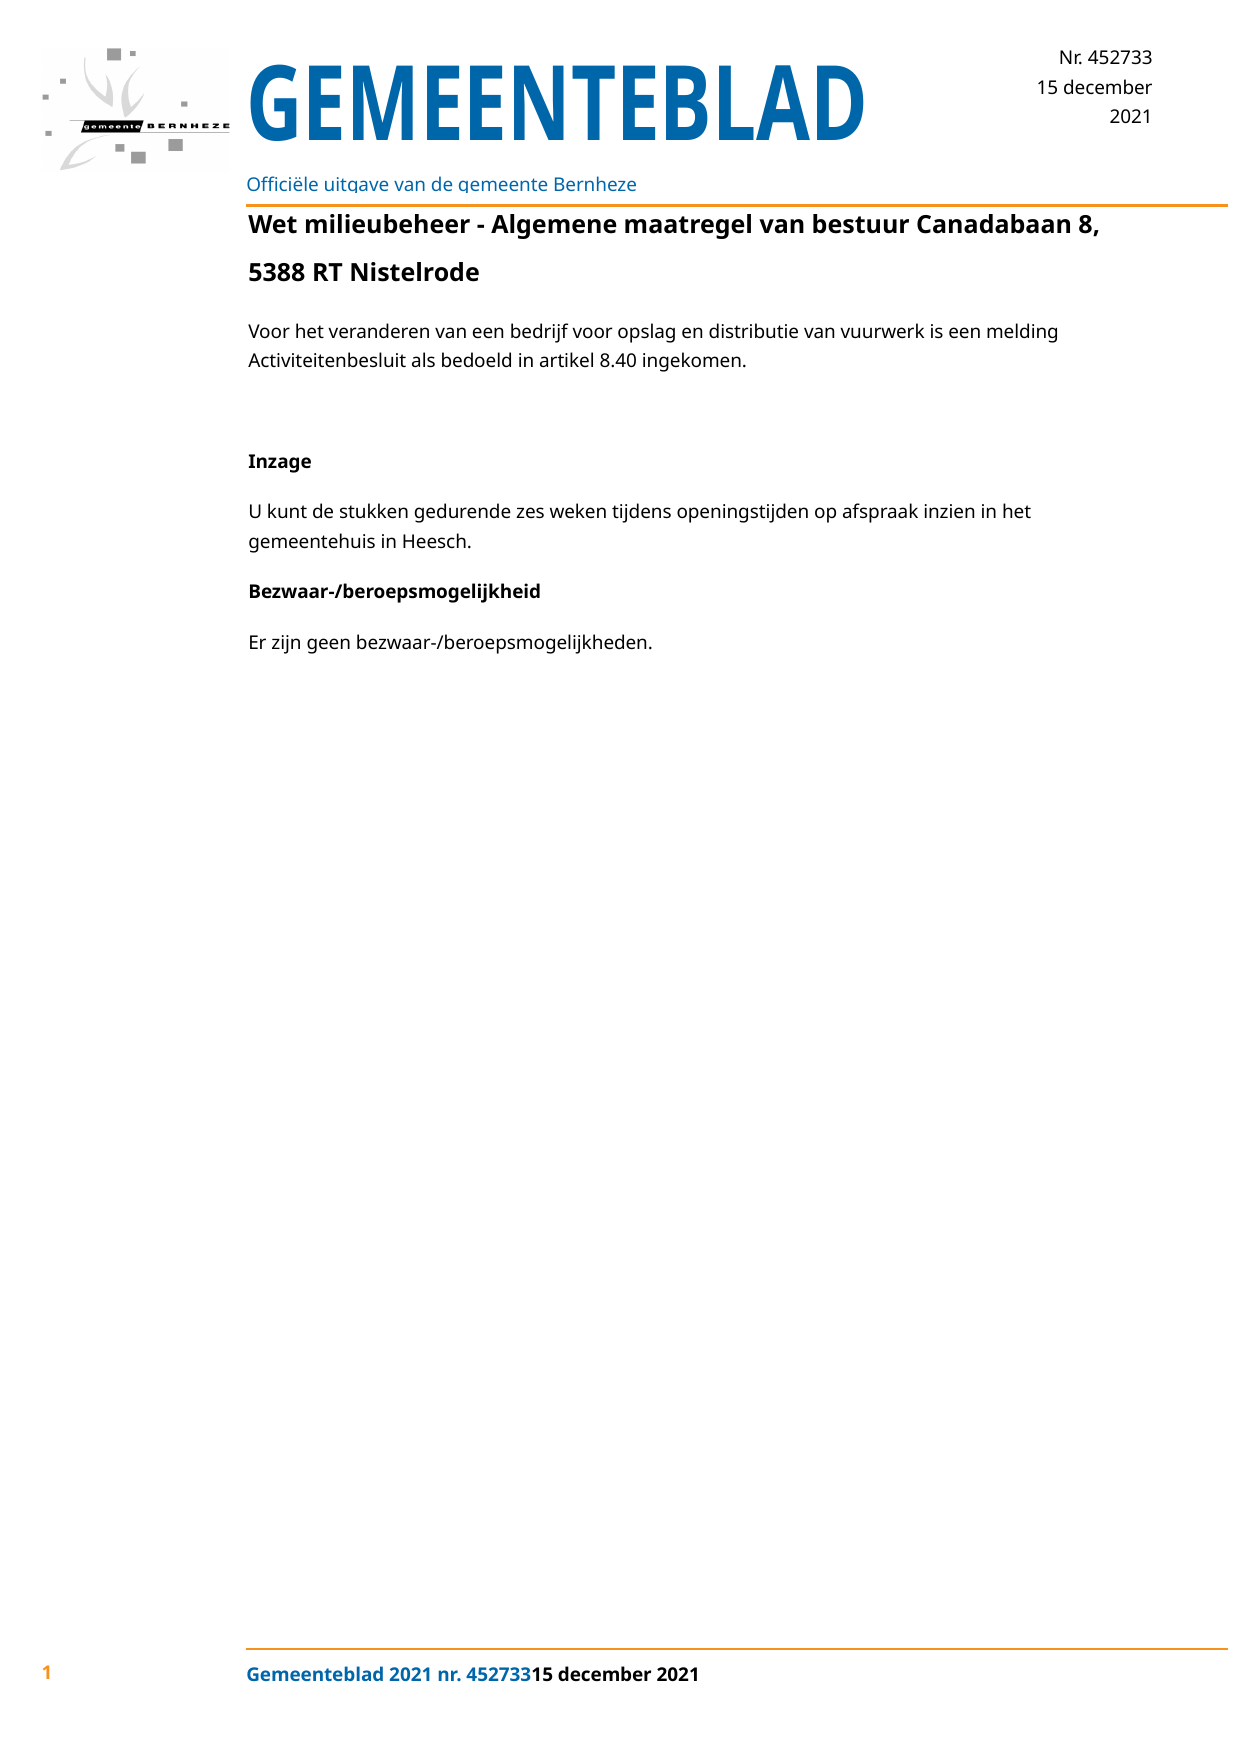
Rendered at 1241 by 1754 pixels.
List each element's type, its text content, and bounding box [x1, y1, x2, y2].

text Voor het veranderen van een bedrijf voor opslag en distributie van vuurwerk is een melding Activiteitenbesluit als bedoeld in artikel 8.40 ingekomen. [248, 318, 1152, 373]
text Bezwaar-/beroepsmogelijkheid [248, 579, 1152, 604]
text Wet milieubeheer - Algemene maatregel van bestuur Canadabaan 8, 5388 RT Nistelrode [248, 207, 1152, 288]
text U kunt de stukken gedurende zes weken tijdens openingstijden op afspraak inzien in het gemeentehuis in Heesch. [248, 499, 1152, 554]
picture [41, 47, 231, 172]
text Inzage [248, 448, 1152, 474]
text Er zijn geen bezwaar-/beroepsmogelijkheden. [248, 629, 1152, 655]
